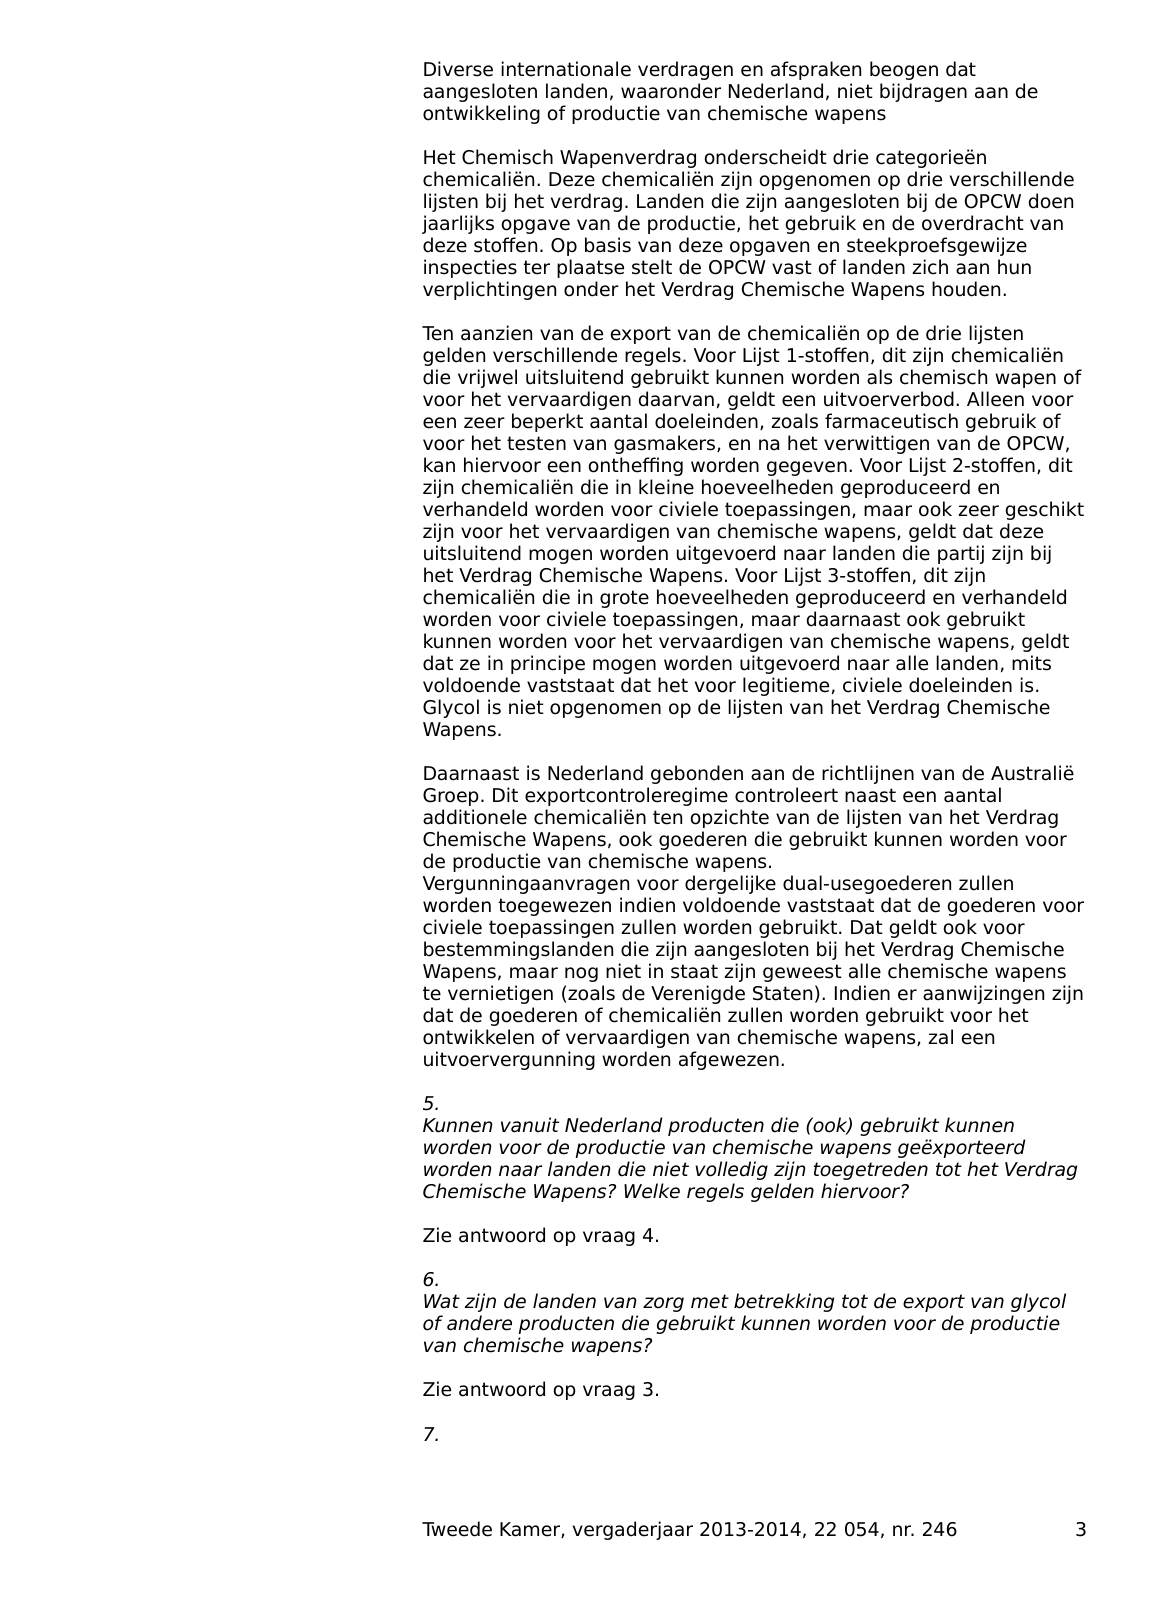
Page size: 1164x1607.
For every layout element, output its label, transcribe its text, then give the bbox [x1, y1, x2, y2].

text 7. [422, 1423, 1087, 1445]
text 5. [422, 1093, 1087, 1115]
text Kunnen vanuit Nederland producten die (ook) gebruikt kunnen worden voor de productie van chemische wapens geëxporteerd worden naar landen die niet volledig zijn toegetreden tot het Verdrag Chemische Wapens? Welke regels gelden hiervoor? [422, 1115, 1087, 1203]
text Ten aanzien van de export van de chemicaliën op de drie lijsten gelden verschillende regels. Voor Lijst 1-stoffen, dit zijn chemicaliën die vrijwel uitsluitend gebruikt kunnen worden als chemisch wapen of voor het vervaardigen daarvan, geldt een uitvoerverbod. Alleen voor een zeer beperkt aantal doeleinden, zoals farmaceutisch gebruik of voor het testen van gasmakers, en na het verwittigen van de OPCW, kan hiervoor een ontheffing worden gegeven. Voor Lijst 2-stoffen, dit zijn chemicaliën die in kleine hoeveelheden geproduceerd en verhandeld worden voor civiele toepassingen, maar ook zeer geschikt zijn voor het vervaardigen van chemische wapens, geldt dat deze uitsluitend mogen worden uitgevoerd naar landen die partij zijn bij het Verdrag Chemische Wapens. Voor Lijst 3-stoffen, dit zijn chemicaliën die in grote hoeveelheden geproduceerd en verhandeld worden voor civiele toepassingen, maar daarnaast ook gebruikt kunnen worden voor het vervaardigen van chemische wapens, geldt dat ze in principe mogen worden uitgevoerd naar alle landen, mits voldoende vaststaat dat het voor legitieme, civiele doeleinden is. Glycol is niet opgenomen op de lijsten van het Verdrag Chemische Wapens. [422, 323, 1087, 741]
text Zie antwoord op vraag 3. [422, 1379, 1087, 1401]
text Diverse internationale verdragen en afspraken beogen dat aangesloten landen, waaronder Nederland, niet bijdragen aan de ontwikkeling of productie van chemische wapens [422, 59, 1087, 125]
text Daarnaast is Nederland gebonden aan de richtlijnen van de Australië Groep. Dit exportcontroleregime controleert naast een aantal additionele chemicaliën ten opzichte van de lijsten van het Verdrag Chemische Wapens, ook goederen die gebruikt kunnen worden voor de productie van chemische wapens. [422, 763, 1087, 873]
text Vergunningaanvragen voor dergelijke dual-usegoederen zullen worden toegewezen indien voldoende vaststaat dat de goederen voor civiele toepassingen zullen worden gebruikt. Dat geldt ook voor bestemmingslanden die zijn aangesloten bij het Verdrag Chemische Wapens, maar nog niet in staat zijn geweest alle chemische wapens te vernietigen (zoals de Verenigde Staten). Indien er aanwijzingen zijn dat de goederen of chemicaliën zullen worden gebruikt voor het ontwikkelen of vervaardigen van chemische wapens, zal een uitvoervergunning worden afgewezen. [422, 873, 1087, 1071]
text Het Chemisch Wapenverdrag onderscheidt drie categorieën chemicaliën. Deze chemicaliën zijn opgenomen op drie verschillende lijsten bij het verdrag. Landen die zijn aangesloten bij de OPCW doen jaarlijks opgave van de productie, het gebruik en de overdracht van deze stoffen. Op basis van deze opgaven en steekproefsgewijze inspecties ter plaatse stelt de OPCW vast of landen zich aan hun verplichtingen onder het Verdrag Chemische Wapens houden. [422, 147, 1087, 301]
text Zie antwoord op vraag 4. [422, 1225, 1087, 1247]
text 6. [422, 1269, 1087, 1291]
text Wat zijn de landen van zorg met betrekking tot de export van glycol of andere producten die gebruikt kunnen worden voor de productie van chemische wapens? [422, 1291, 1087, 1357]
